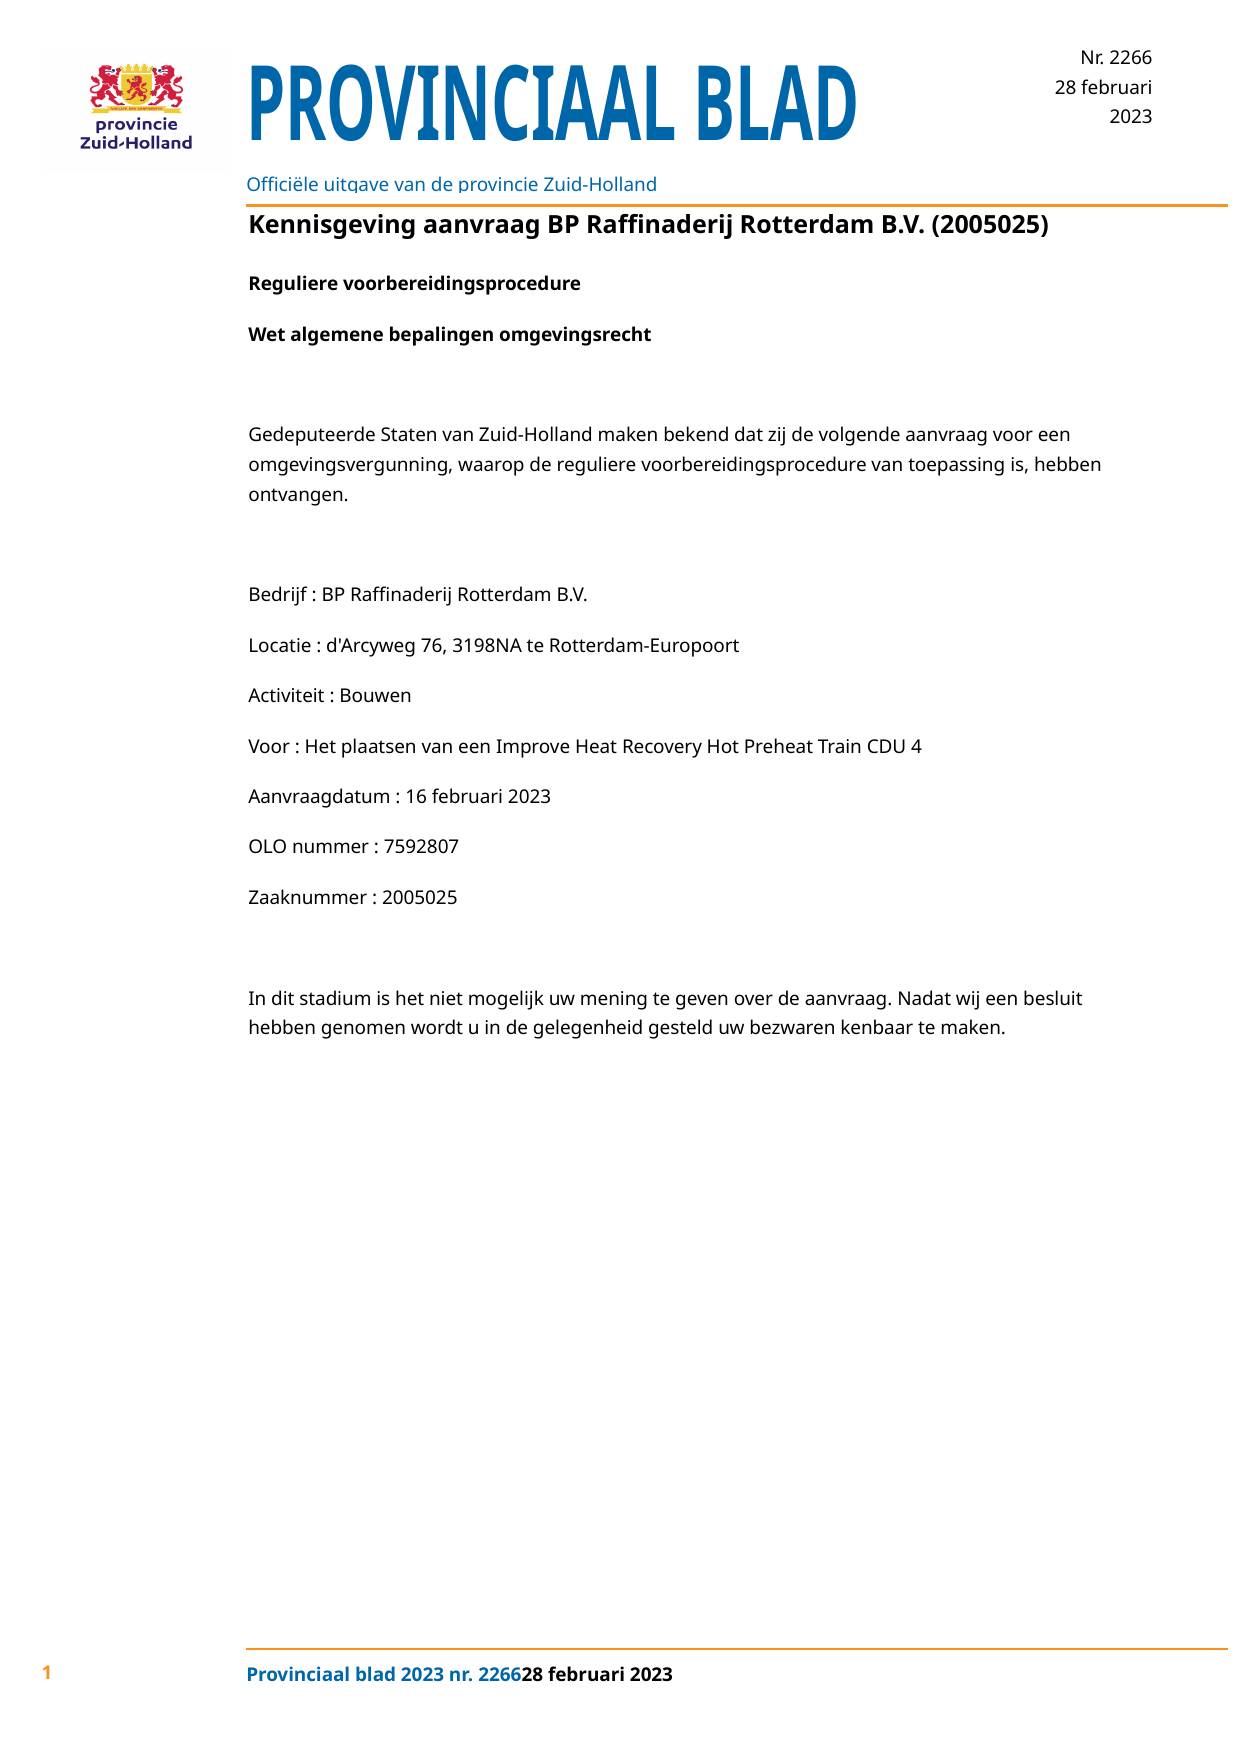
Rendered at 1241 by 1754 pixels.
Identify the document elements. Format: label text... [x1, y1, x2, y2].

text Aanvraagdatum : 16 februari 2023 [248, 783, 1152, 809]
text Bedrijf : BP Raffinaderij Rotterdam B.V. [248, 582, 1152, 607]
text In dit stadium is het niet mogelijk uw mening te geven over de aanvraag. Nadat wij een besluit hebben genomen wordt u in de gelegenheid gesteld uw bezwaren kenbaar te maken. [248, 985, 1152, 1040]
text OLO nummer : 7592807 [248, 834, 1152, 859]
text Activiteit : Bouwen [248, 682, 1152, 708]
text Voor : Het plaatsen van een Improve Heat Recovery Hot Preheat Train CDU 4 [248, 733, 1152, 758]
text Zaaknummer : 2005025 [248, 884, 1152, 910]
text Gedeputeerde Staten van Zuid-Holland maken bekend dat zij de volgende aanvraag voor een omgevingsvergunning, waarop de reguliere voorbereidingsprocedure van toepassing is, hebben ontvangen. [248, 422, 1152, 506]
text Wet algemene bepalingen omgevingsrecht [248, 321, 1152, 346]
text Reguliere voorbereidingsprocedure [248, 270, 1152, 296]
text Locatie : d'Arcyweg 76, 3198NA te Rotterdam-Europoort [248, 632, 1152, 658]
picture [41, 47, 231, 172]
text Kennisgeving aanvraag BP Raffinaderij Rotterdam B.V. (2005025) [248, 207, 1152, 241]
